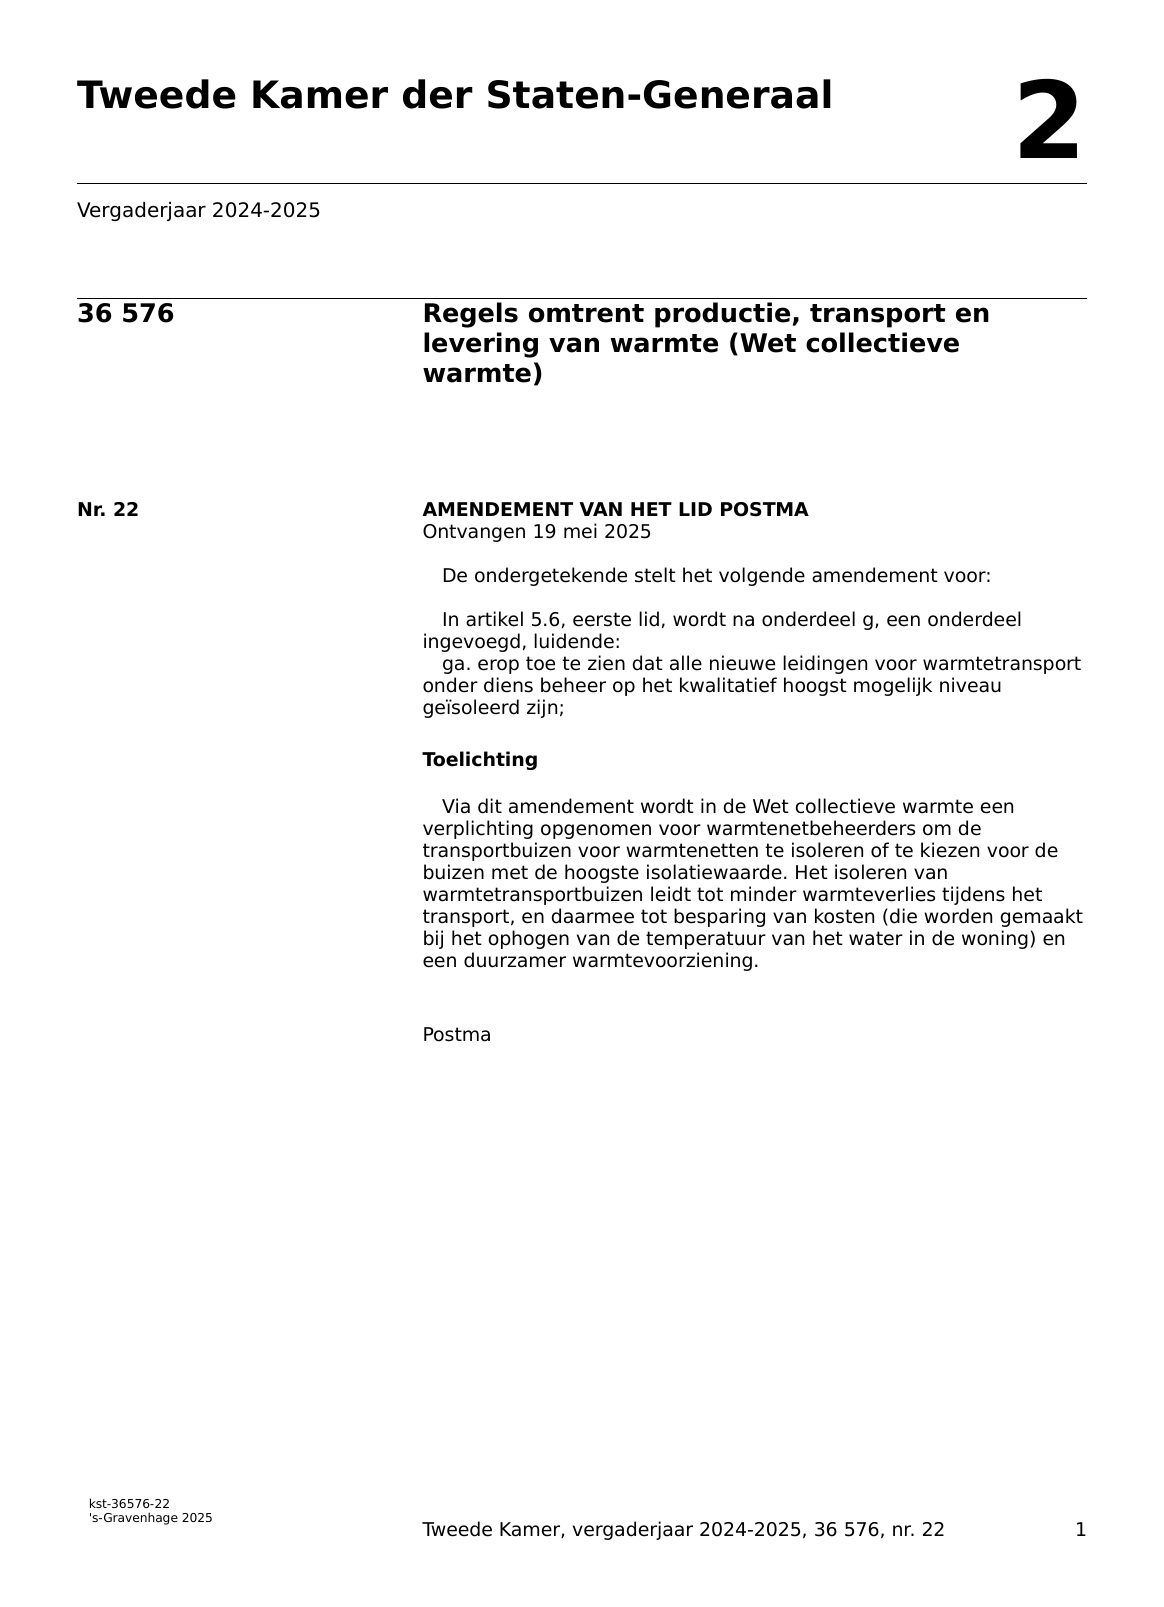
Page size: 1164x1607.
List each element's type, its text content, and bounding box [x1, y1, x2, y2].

table_header 2 [886, 59, 1087, 183]
text In artikel 5.6, eerste lid, wordt na onderdeel g, een onderdeel ingevoegd, luidende: [422, 609, 1087, 653]
text ga. erop toe te zien dat alle nieuwe leidingen voor warmtetransport onder diens beheer op het kwalitatief hoogst mogelijk niveau geïsoleerd zijn; [422, 653, 1087, 719]
subtitle Nr. 22 AMENDEMENT VAN HET LID POSTMA [77, 499, 1087, 521]
subtitle Toelichting [422, 749, 1087, 771]
table_cell Vergaderjaar 2024-2025 [77, 184, 1087, 298]
text Postma [422, 1002, 1087, 1046]
text De ondergetekende stelt het volgende amendement voor: [422, 565, 1087, 587]
subtitle 36 576 Regels omtrent productie, transport en levering van warmte (Wet collectieve warmte) [77, 299, 1087, 388]
text 's-Gravenhage 2025 [88, 1511, 323, 1525]
text Ontvangen 19 mei 2025 [422, 521, 1087, 543]
table_header Tweede Kamer der Staten-Generaal [77, 59, 886, 183]
text kst-36576-22 [88, 1497, 323, 1511]
text Via dit amendement wordt in de Wet collectieve warmte een verplichting opgenomen voor warmtenetbeheerders om de transportbuizen voor warmtenetten te isoleren of te kiezen voor de buizen met de hoogste isolatiewaarde. Het isoleren van warmtetransportbuizen leidt tot minder warmteverlies tijdens het transport, en daarmee tot besparing van kosten (die worden gemaakt bij het ophogen van de temperatuur van het water in de woning) en een duurzamer warmtevoorziening. [422, 796, 1087, 972]
